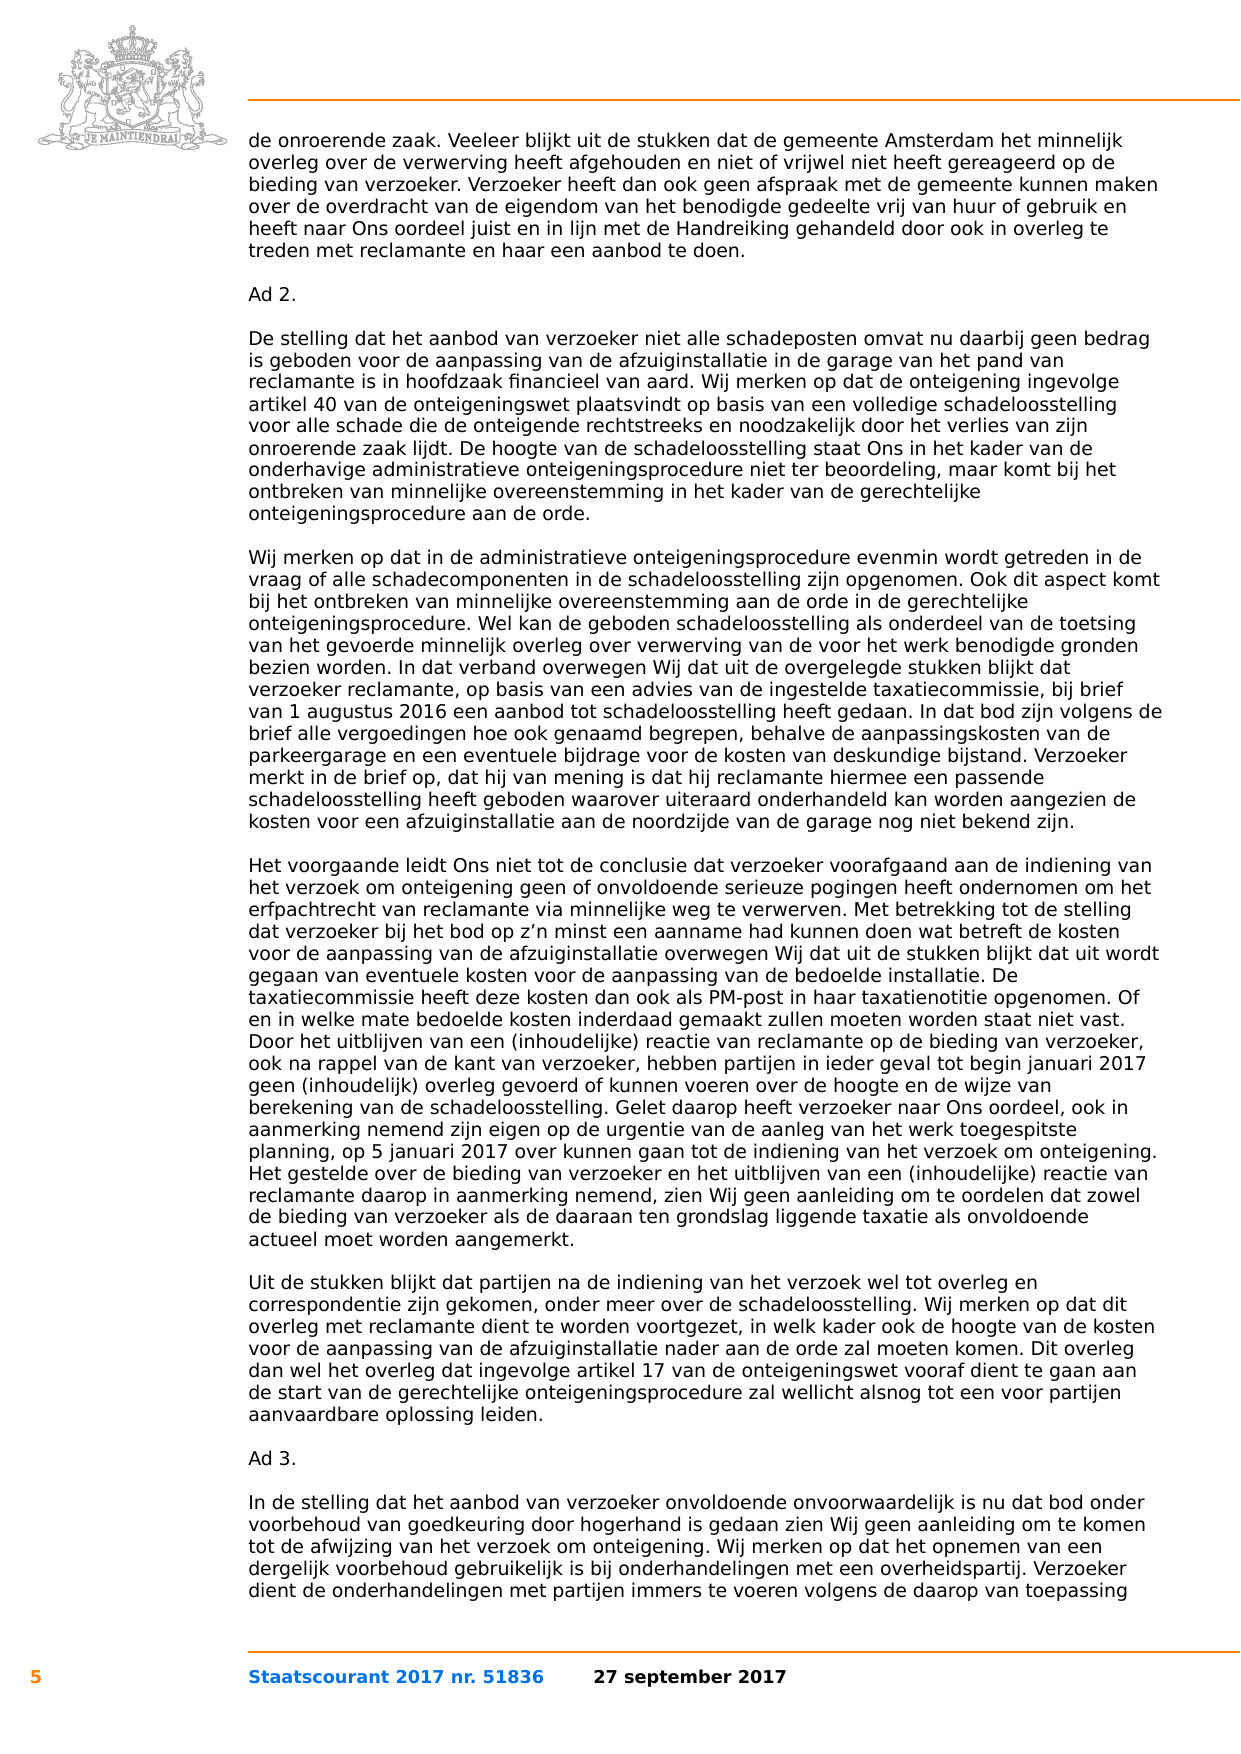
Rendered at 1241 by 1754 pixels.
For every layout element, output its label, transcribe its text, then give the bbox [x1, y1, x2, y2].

text de onroerende zaak. Veeleer blijkt uit de stukken dat de gemeente Amsterdam het minnelijk overleg over de verwerving heeft afgehouden en niet of vrijwel niet heeft gereageerd op de bieding van verzoeker. Verzoeker heeft dan ook geen afspraak met de gemeente kunnen maken over de overdracht van de eigendom van het benodigde gedeelte vrij van huur of gebruik en heeft naar Ons oordeel juist en in lijn met de Handreiking gehandeld door ook in overleg te treden met reclamante en haar een aanbod te doen. [248, 130, 1163, 262]
text Het voorgaande leidt Ons niet tot de conclusie dat verzoeker voorafgaand aan de indiening van het verzoek om onteigening geen of onvoldoende serieuze pogingen heeft ondernomen om het erfpachtrecht van reclamante via minnelijke weg te verwerven. Met betrekking tot de stelling dat verzoeker bij het bod op z’n minst een aanname had kunnen doen wat betreft de kosten voor de aanpassing van de afzuiginstallatie overwegen Wij dat uit de stukken blijkt dat uit wordt gegaan van eventuele kosten voor de aanpassing van de bedoelde installatie. De taxatiecommissie heeft deze kosten dan ook als PM-post in haar taxatienotitie opgenomen. Of en in welke mate bedoelde kosten inderdaad gemaakt zullen moeten worden staat niet vast. Door het uitblijven van een (inhoudelijke) reactie van reclamante op de bieding van verzoeker, ook na rappel van de kant van verzoeker, hebben partijen in ieder geval tot begin januari 2017 geen (inhoudelijk) overleg gevoerd of kunnen voeren over de hoogte en de wijze van berekening van de schadeloosstelling. Gelet daarop heeft verzoeker naar Ons oordeel, ook in aanmerking nemend zijn eigen op de urgentie van de aanleg van het werk toegespitste planning, op 5 januari 2017 over kunnen gaan tot de indiening van het verzoek om onteigening. Het gestelde over de bieding van verzoeker en het uitblijven van een (inhoudelijke) reactie van reclamante daarop in aanmerking nemend, zien Wij geen aanleiding om te oordelen dat zowel de bieding van verzoeker als de daaraan ten grondslag liggende taxatie als onvoldoende actueel moet worden aangemerkt. [248, 855, 1163, 1250]
picture [38, 25, 227, 150]
text Wij merken op dat in de administratieve onteigeningsprocedure evenmin wordt getreden in de vraag of alle schadecomponenten in de schadeloosstelling zijn opgenomen. Ook dit aspect komt bij het ontbreken van minnelijke overeenstemming aan de orde in de gerechtelijke onteigeningsprocedure. Wel kan de geboden schadeloosstelling als onderdeel van de toetsing van het gevoerde minnelijk overleg over verwerving van de voor het werk benodigde gronden bezien worden. In dat verband overwegen Wij dat uit de overgelegde stukken blijkt dat verzoeker reclamante, op basis van een advies van de ingestelde taxatiecommissie, bij brief van 1 augustus 2016 een aanbod tot schadeloosstelling heeft gedaan. In dat bod zijn volgens de brief alle vergoedingen hoe ook genaamd begrepen, behalve de aanpassingskosten van de parkeergarage en een eventuele bijdrage voor de kosten van deskundige bijstand. Verzoeker merkt in de brief op, dat hij van mening is dat hij reclamante hiermee een passende schadeloosstelling heeft geboden waarover uiteraard onderhandeld kan worden aangezien de kosten voor een afzuiginstallatie aan de noordzijde van de garage nog niet bekend zijn. [248, 547, 1163, 833]
text Ad 2. [248, 284, 1163, 306]
text Ad 3. [248, 1448, 1163, 1470]
text De stelling dat het aanbod van verzoeker niet alle schadeposten omvat nu daarbij geen bedrag is geboden voor de aanpassing van de afzuiginstallatie in de garage van het pand van reclamante is in hoofdzaak financieel van aard. Wij merken op dat de onteigening ingevolge artikel 40 van de onteigeningswet plaatsvindt op basis van een volledige schadeloosstelling voor alle schade die de onteigende rechtstreeks en noodzakelijk door het verlies van zijn onroerende zaak lijdt. De hoogte van de schadeloosstelling staat Ons in het kader van de onderhavige administratieve onteigeningsprocedure niet ter beoordeling, maar komt bij het ontbreken van minnelijke overeenstemming in het kader van de gerechtelijke onteigeningsprocedure aan de orde. [248, 327, 1163, 525]
text In de stelling dat het aanbod van verzoeker onvoldoende onvoorwaardelijk is nu dat bod onder voorbehoud van goedkeuring door hogerhand is gedaan zien Wij geen aanleiding om te komen tot de afwijzing van het verzoek om onteigening. Wij merken op dat het opnemen van een dergelijk voorbehoud gebruikelijk is bij onderhandelingen met een overheidspartij. Verzoeker dient de onderhandelingen met partijen immers te voeren volgens de daarop van toepassing [248, 1492, 1163, 1602]
text Uit de stukken blijkt dat partijen na de indiening van het verzoek wel tot overleg en correspondentie zijn gekomen, onder meer over de schadeloosstelling. Wij merken op dat dit overleg met reclamante dient te worden voortgezet, in welk kader ook de hoogte van de kosten voor de aanpassing van de afzuiginstallatie nader aan de orde zal moeten komen. Dit overleg dan wel het overleg dat ingevolge artikel 17 van de onteigeningswet vooraf dient te gaan aan de start van de gerechtelijke onteigeningsprocedure zal wellicht alsnog tot een voor partijen aanvaardbare oplossing leiden. [248, 1272, 1163, 1426]
